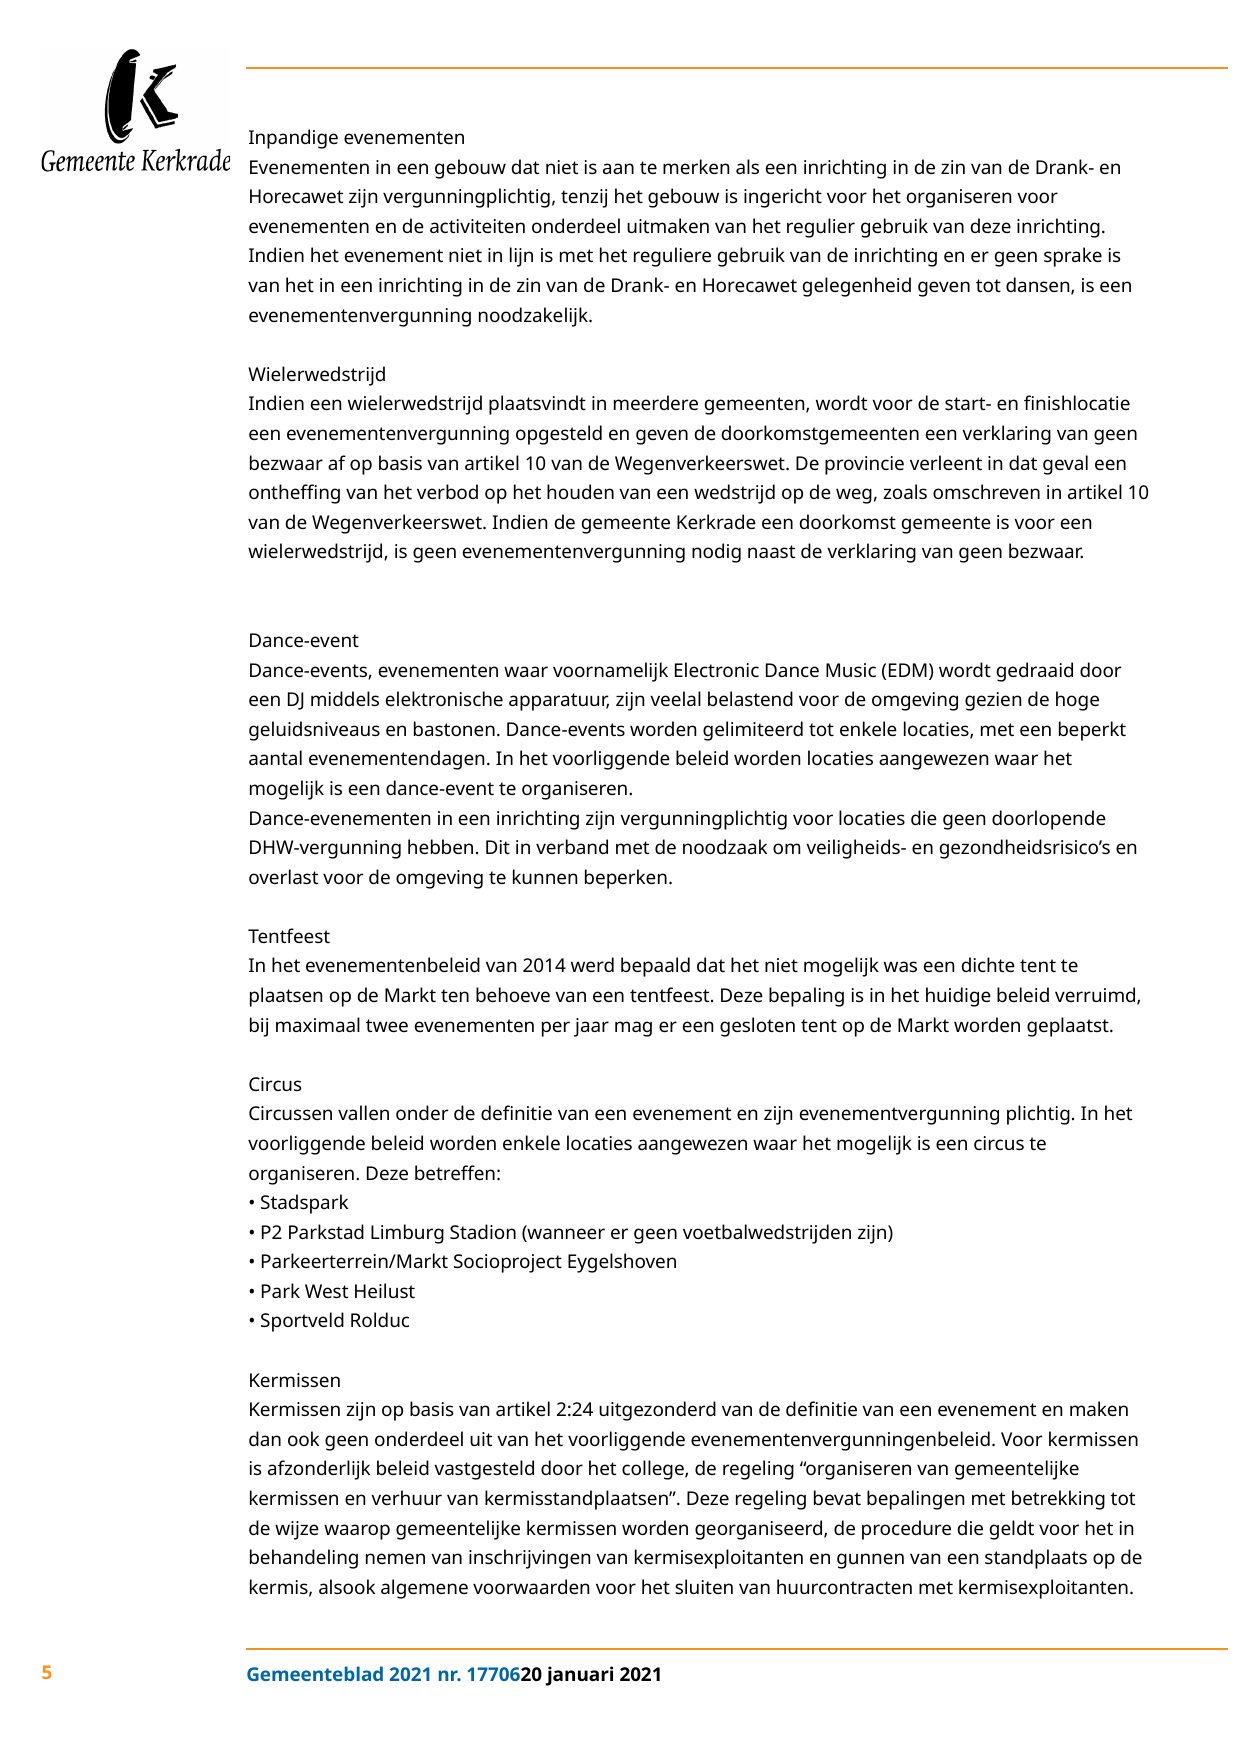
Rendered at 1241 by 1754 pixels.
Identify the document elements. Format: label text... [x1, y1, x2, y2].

text Inpandige evenementen [248, 124, 1152, 150]
text • Park West Heilust [248, 1278, 1152, 1304]
text • Sportveld Rolduc [248, 1308, 1152, 1333]
text • P2 Parkstad Limburg Stadion (wanneer er geen voetbalwedstrijden zijn) [248, 1219, 1152, 1245]
text Evenementen in een gebouw dat niet is aan te merken als een inrichting in de zin van de Drank- en Horecawet zijn vergunningplichtig, tenzij het gebouw is ingericht voor het organiseren voor evenementen en de activiteiten onderdeel uitmaken van het regulier gebruik van deze inrichting. Indien het evenement niet in lijn is met het reguliere gebruik van de inrichting en er geen sprake is van het in een inrichting in de zin van de Drank- en Horecawet gelegenheid geven tot dansen, is een evenementenvergunning noodzakelijk. [248, 154, 1152, 328]
text Dance-events, evenementen waar voornamelijk Electronic Dance Music (EDM) wordt gedraaid door een DJ middels elektronische apparatuur, zijn veelal belastend voor de omgeving gezien de hoge geluidsniveaus en bastonen. Dance-events worden gelimiteerd tot enkele locaties, met een beperkt aantal evenementendagen. In het voorliggende beleid worden locaties aangewezen waar het mogelijk is een dance-event te organiseren. [248, 657, 1152, 801]
text Indien een wielerwedstrijd plaatsvindt in meerdere gemeenten, wordt voor de start- en finishlocatie een evenementenvergunning opgesteld en geven de doorkomstgemeenten een verklaring van geen bezwaar af op basis van artikel 10 van de Wegenverkeerswet. De provincie verleent in dat geval een ontheffing van het verbod op het houden van een wedstrijd op de weg, zoals omschreven in artikel 10 van de Wegenverkeerswet. Indien de gemeente Kerkrade een doorkomst gemeente is voor een wielerwedstrijd, is geen evenementenvergunning nodig naast de verklaring van geen bezwaar. [248, 391, 1152, 564]
text Kermissen [248, 1367, 1152, 1393]
text Kermissen zijn op basis van artikel 2:24 uitgezonderd van de definitie van een evenement en maken dan ook geen onderdeel uit van het voorliggende evenementenvergunningenbeleid. Voor kermissen is afzonderlijk beleid vastgesteld door het college, de regeling “organiseren van gemeentelijke kermissen en verhuur van kermisstandplaatsen”. Deze regeling bevat bepalingen met betrekking tot de wijze waarop gemeentelijke kermissen worden georganiseerd, de procedure die geldt voor het in behandeling nemen van inschrijvingen van kermisexploitanten en gunnen van een standplaats op de kermis, alsook algemene voorwaarden voor het sluiten van huurcontracten met kermisexploitanten. [248, 1396, 1152, 1600]
text Dance-evenementen in een inrichting zijn vergunningplichtig voor locaties die geen doorlopende DHW-vergunning hebben. Dit in verband met de noodzaak om veiligheids- en gezondheidsrisico’s en overlast voor de omgeving te kunnen beperken. [248, 805, 1152, 890]
text Wielerwedstrijd [248, 361, 1152, 387]
text • Parkeerterrein/Markt Socioproject Eygelshoven [248, 1248, 1152, 1274]
text • Stadspark [248, 1189, 1152, 1215]
picture [41, 47, 231, 172]
text Tentfeest [248, 923, 1152, 949]
text Circussen vallen onder de definitie van een evenement en zijn evenementvergunning plichtig. In het voorliggende beleid worden enkele locaties aangewezen waar het mogelijk is een circus te organiseren. Deze betreffen: [248, 1101, 1152, 1186]
text Circus [248, 1071, 1152, 1097]
text Dance-event [248, 627, 1152, 653]
text In het evenementenbeleid van 2014 werd bepaald dat het niet mogelijk was een dichte tent te plaatsen op de Markt ten behoeve van een tentfeest. Deze bepaling is in het huidige beleid verruimd, bij maximaal twee evenementen per jaar mag er een gesloten tent op de Markt worden geplaatst. [248, 953, 1152, 1038]
